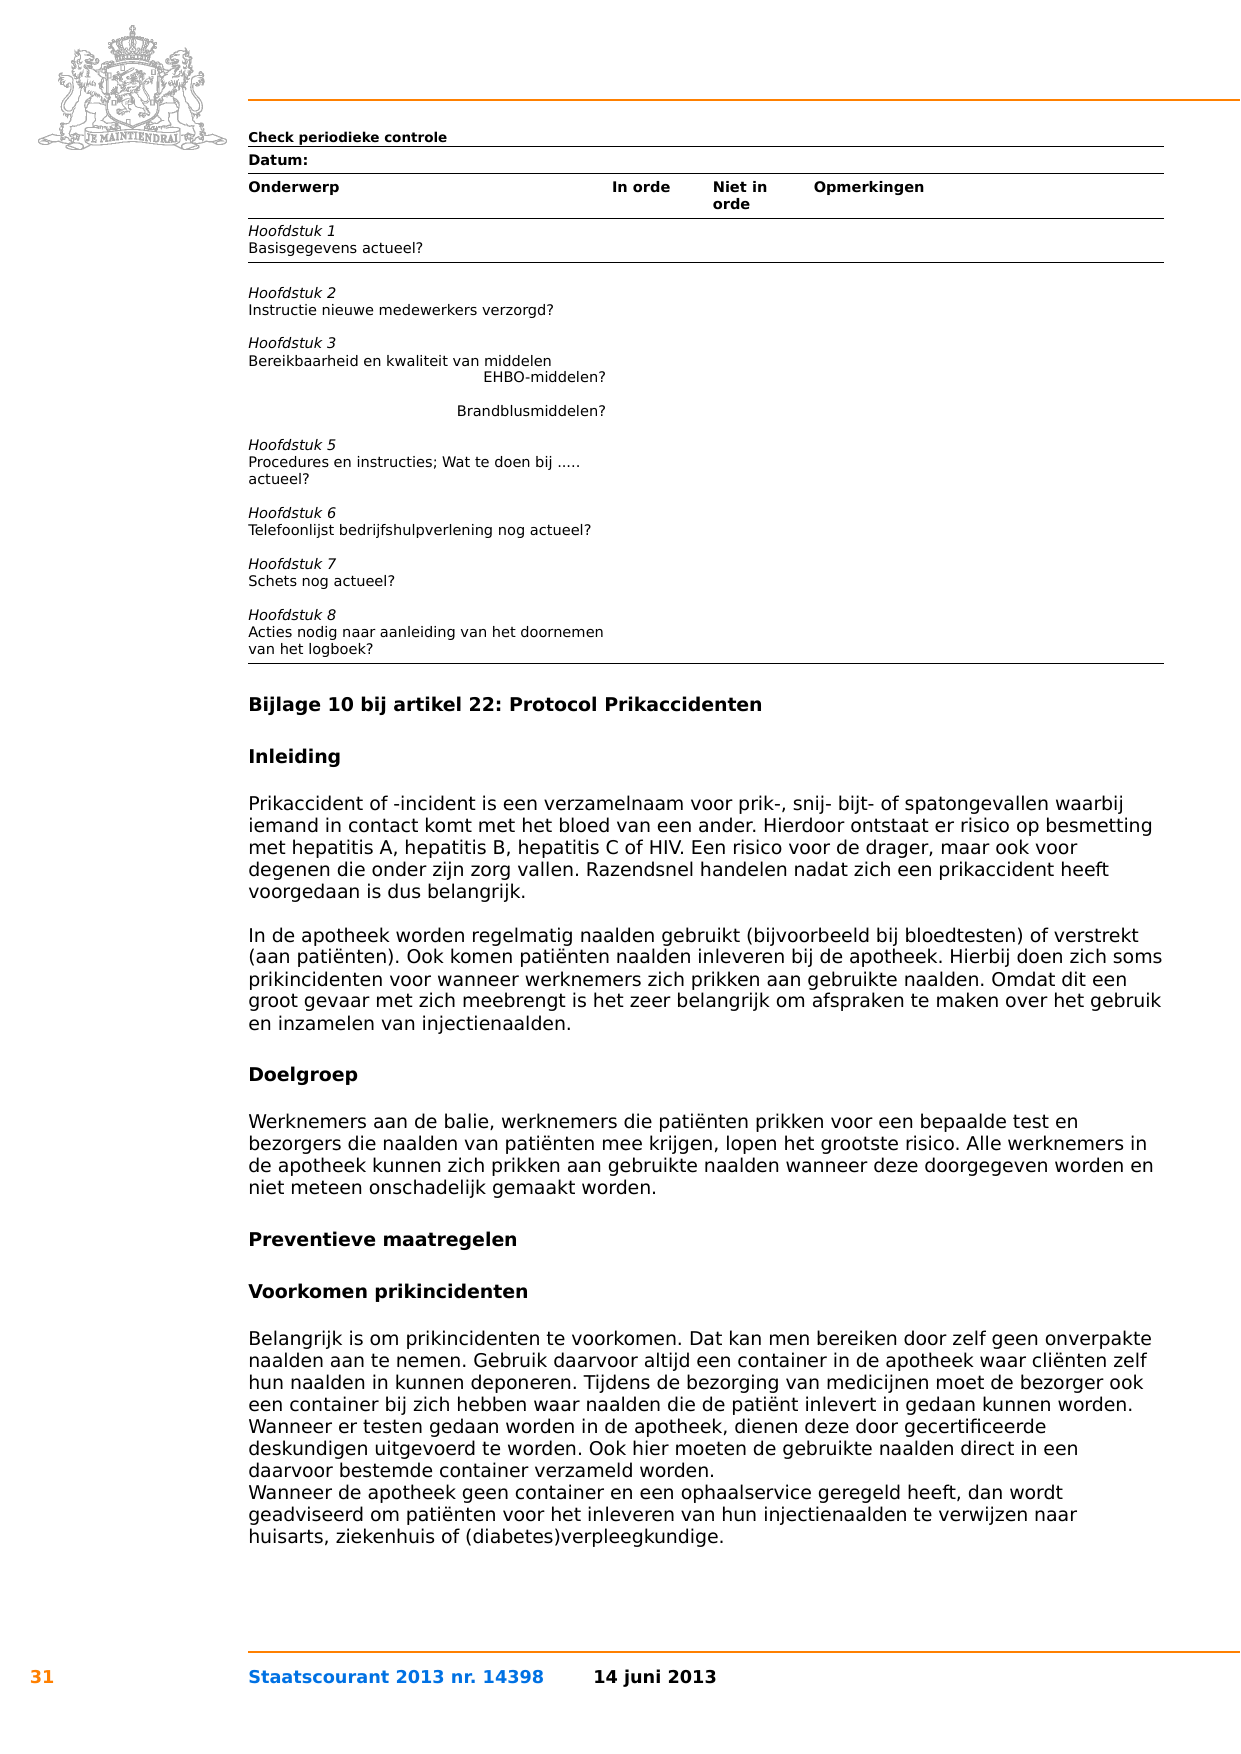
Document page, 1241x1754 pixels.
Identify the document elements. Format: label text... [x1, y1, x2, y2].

text Wanneer de apotheek geen container en een ophaalservice geregeld heeft, dan wordt geadviseerd om patiënten voor het inleveren van hun injectienaalden te verwijzen naar huisarts, ziekenhuis of (diabetes)verpleegkundige. [248, 1482, 1163, 1548]
table_cell [808, 607, 1163, 663]
table_cell [707, 505, 807, 539]
table_cell In orde [606, 174, 707, 217]
table_cell Hoofdstuk 8 Acties nodig naar aanleiding van het doornemen van het logboek? [248, 607, 606, 663]
table_cell [808, 219, 1163, 262]
table_cell Brandblusmiddelen? [248, 403, 606, 420]
table_cell [808, 539, 1163, 556]
table_cell [606, 420, 707, 437]
table_cell [606, 263, 707, 284]
table_cell [808, 335, 1163, 369]
table_cell [707, 403, 807, 420]
table_cell [606, 505, 707, 539]
table_cell [606, 403, 707, 420]
table_cell [808, 285, 1163, 318]
table_cell [606, 369, 707, 386]
table_cell [606, 147, 707, 173]
table_cell [248, 590, 606, 607]
table_cell [808, 556, 1163, 590]
table_cell Hoofdstuk 2 Instructie nieuwe medewerkers verzorgd? [248, 285, 606, 318]
subtitle Bijlage 10 bij artikel 22: Protocol Prikaccidenten [248, 694, 1163, 716]
table_cell [606, 386, 707, 403]
table_cell [606, 539, 707, 556]
table_cell [707, 437, 807, 488]
table_cell [707, 556, 807, 590]
text Werknemers aan de balie, werknemers die patiënten prikken voor een bepaalde test en bezorgers die naalden van patiënten mee krijgen, lopen het grootste risico. Alle werknemers in de apotheek kunnen zich prikken aan gebruikte naalden wanneer deze doorgegeven worden en niet meteen onschadelijk gemaakt worden. [248, 1111, 1163, 1199]
subtitle Doelgroep [248, 1064, 1163, 1086]
table_cell [248, 263, 606, 284]
table_cell Niet in orde [707, 174, 807, 217]
table_cell [808, 437, 1163, 488]
table_cell [606, 285, 707, 318]
table_cell Hoofdstuk 1 Basisgegevens actueel? [248, 219, 606, 262]
table_cell [808, 488, 1163, 505]
table_cell [606, 607, 707, 663]
table_cell [606, 590, 707, 607]
table_cell Hoofdstuk 5 Procedures en instructies; Wat te doen bij ..... actueel? [248, 437, 606, 488]
table_cell [707, 263, 807, 284]
text In de apotheek worden regelmatig naalden gebruikt (bijvoorbeeld bij bloedtesten) of verstrekt (aan patiënten). Ook komen patiënten naalden inleveren bij de apotheek. Hierbij doen zich soms prikincidenten voor wanneer werknemers zich prikken aan gebruikte naalden. Omdat dit een groot gevaar met zich meebrengt is het zeer belangrijk om afspraken te maken over het gebruik en inzamelen van injectienaalden. [248, 924, 1163, 1034]
table_cell [707, 607, 807, 663]
table_cell [707, 590, 807, 607]
subtitle Voorkomen prikincidenten [248, 1281, 1163, 1303]
table_cell [248, 319, 606, 335]
table_cell [606, 219, 707, 262]
table_cell [707, 147, 807, 173]
table_cell [606, 437, 707, 488]
table_header Check periodieke controle [248, 130, 1163, 146]
table_cell [808, 319, 1163, 335]
table_cell [808, 369, 1163, 386]
table_cell [707, 386, 807, 403]
table_cell [707, 285, 807, 318]
table_cell Hoofdstuk 7 Schets nog actueel? [248, 556, 606, 590]
table_cell [248, 420, 606, 437]
table_cell [808, 505, 1163, 539]
text Belangrijk is om prikincidenten te voorkomen. Dat kan men bereiken door zelf geen onverpakte naalden aan te nemen. Gebruik daarvoor altijd een container in de apotheek waar cliënten zelf hun naalden in kunnen deponeren. Tijdens de bezorging van medicijnen moet de bezorger ook een container bij zich hebben waar naalden die de patiënt inlevert in gedaan kunnen worden. Wanneer er testen gedaan worden in de apotheek, dienen deze door gecertificeerde deskundigen uitgevoerd te worden. Ook hier moeten de gebruikte naalden direct in een daarvoor bestemde container verzameld worden. [248, 1328, 1163, 1482]
table_cell Onderwerp [248, 174, 606, 217]
table_cell [707, 319, 807, 335]
table_cell [606, 556, 707, 590]
table_cell [808, 263, 1163, 284]
table_cell [606, 488, 707, 505]
subtitle Preventieve maatregelen [248, 1229, 1163, 1251]
picture [38, 25, 227, 150]
table_cell [707, 335, 807, 369]
table_cell [606, 335, 707, 369]
table_cell [707, 539, 807, 556]
table_cell [248, 539, 606, 556]
table_cell [808, 386, 1163, 403]
table_cell [707, 369, 807, 386]
table_cell [707, 488, 807, 505]
table_cell Datum: [248, 147, 606, 173]
table_cell [808, 590, 1163, 607]
table_cell [707, 219, 807, 262]
table_cell Hoofdstuk 6 Telefoonlijst bedrijfshulpverlening nog actueel? [248, 505, 606, 539]
table_cell Opmerkingen [808, 174, 1163, 217]
table_cell [248, 488, 606, 505]
table_cell EHBO-middelen? [248, 369, 606, 386]
text Prikaccident of -incident is een verzamelnaam voor prik-, snij- bijt- of spatongevallen waarbij iemand in contact komt met het bloed van een ander. Hierdoor ontstaat er risico op besmetting met hepatitis A, hepatitis B, hepatitis C of HIV. Een risico voor de drager, maar ook voor degenen die onder zijn zorg vallen. Razendsnel handelen nadat zich een prikaccident heeft voorgedaan is dus belangrijk. [248, 793, 1163, 903]
table_cell [808, 420, 1163, 437]
table_cell [707, 420, 807, 437]
table_cell Hoofdstuk 3 Bereikbaarheid en kwaliteit van middelen [248, 335, 606, 369]
table_cell [248, 386, 606, 403]
table_cell [808, 147, 1163, 173]
subtitle Inleiding [248, 746, 1163, 768]
table_cell [606, 319, 707, 335]
table_cell [808, 403, 1163, 420]
